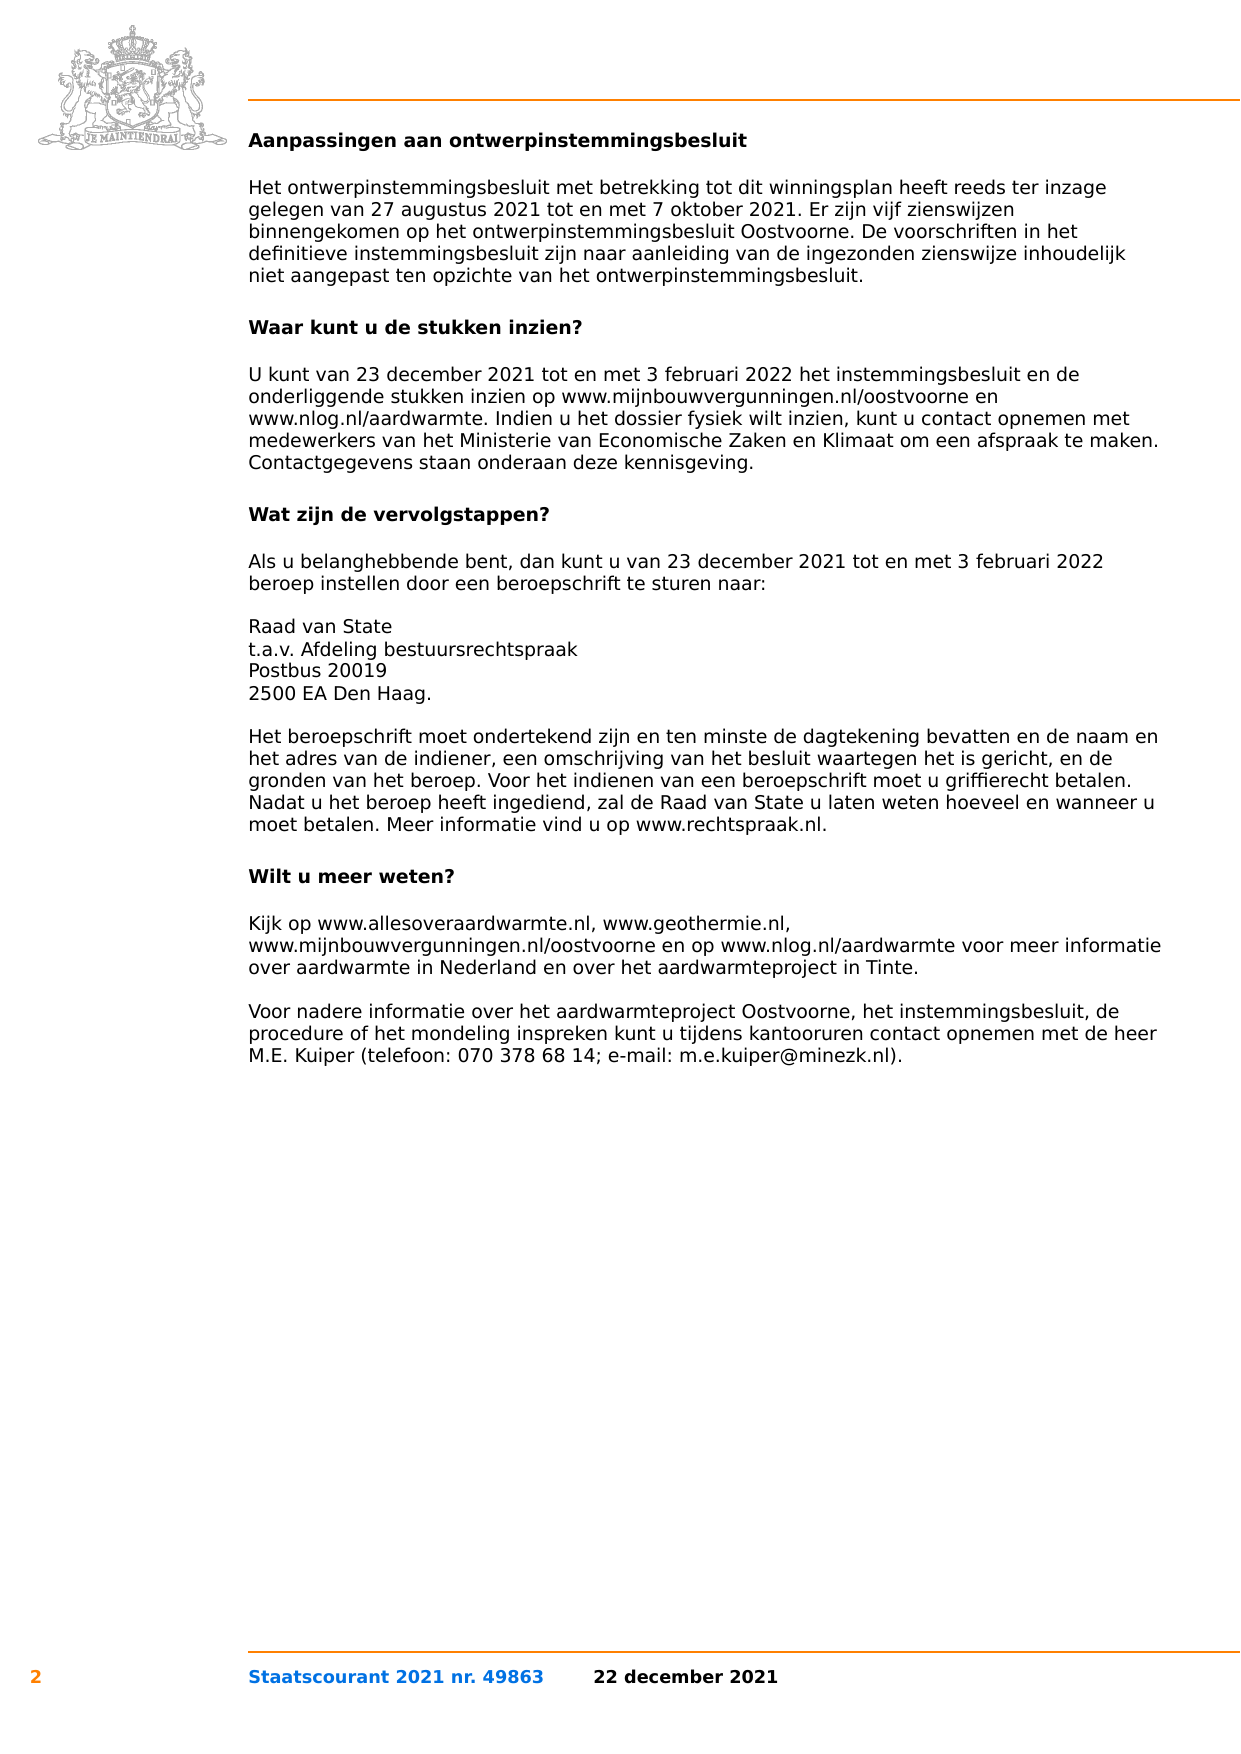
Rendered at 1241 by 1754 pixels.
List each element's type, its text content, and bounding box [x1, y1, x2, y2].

text 2500 EA Den Haag. [248, 682, 1163, 704]
text t.a.v. Afdeling bestuursrechtspraak [248, 638, 1163, 660]
text Voor nadere informatie over het aardwarmteproject Oostvoorne, het instemmingsbesluit, de procedure of het mondeling inspreken kunt u tijdens kantooruren contact opnemen met de heer M.E. Kuiper (telefoon: 070 378 68 14; e-mail: m.e.kuiper@minezk.nl). [248, 1001, 1163, 1067]
text Het beroepschrift moet ondertekend zijn en ten minste de dagtekening bevatten en de naam en het adres van de indiener, een omschrijving van het besluit waartegen het is gericht, en de gronden van het beroep. Voor het indienen van een beroepschrift moet u griffierecht betalen. Nadat u het beroep heeft ingediend, zal de Raad van State u laten weten hoeveel en wanneer u moet betalen. Meer informatie vind u op www.rechtspraak.nl. [248, 726, 1163, 836]
subtitle Wilt u meer weten? [248, 866, 1163, 888]
text Het ontwerpinstemmingsbesluit met betrekking tot dit winningsplan heeft reeds ter inzage gelegen van 27 augustus 2021 tot en met 7 oktober 2021. Er zijn vijf zienswijzen binnengekomen op het ontwerpinstemmingsbesluit Oostvoorne. De voorschriften in het definitieve instemmingsbesluit zijn naar aanleiding van de ingezonden zienswijze inhoudelijk niet aangepast ten opzichte van het ontwerpinstemmingsbesluit. [248, 177, 1163, 287]
text U kunt van 23 december 2021 tot en met 3 februari 2022 het instemmingsbesluit en de onderliggende stukken inzien op www.mijnbouwvergunningen.nl/oostvoorne en www.nlog.nl/aardwarmte. Indien u het dossier fysiek wilt inzien, kunt u contact opnemen met medewerkers van het Ministerie van Economische Zaken en Klimaat om een afspraak te maken. Contactgegevens staan onderaan deze kennisgeving. [248, 364, 1163, 474]
subtitle Waar kunt u de stukken inzien? [248, 317, 1163, 339]
text Postbus 20019 [248, 660, 1163, 682]
subtitle Wat zijn de vervolgstappen? [248, 504, 1163, 526]
text Raad van State [248, 616, 1163, 638]
picture [38, 25, 227, 150]
text Kijk op www.allesoveraardwarmte.nl, www.geothermie.nl, www.mijnbouwvergunningen.nl/oostvoorne en op www.nlog.nl/aardwarmte voor meer informatie over aardwarmte in Nederland en over het aardwarmteproject in Tinte. [248, 913, 1163, 979]
subtitle Aanpassingen aan ontwerpinstemmingsbesluit [248, 130, 1163, 152]
text Als u belanghebbende bent, dan kunt u van 23 december 2021 tot en met 3 februari 2022 beroep instellen door een beroepschrift te sturen naar: [248, 551, 1163, 594]
